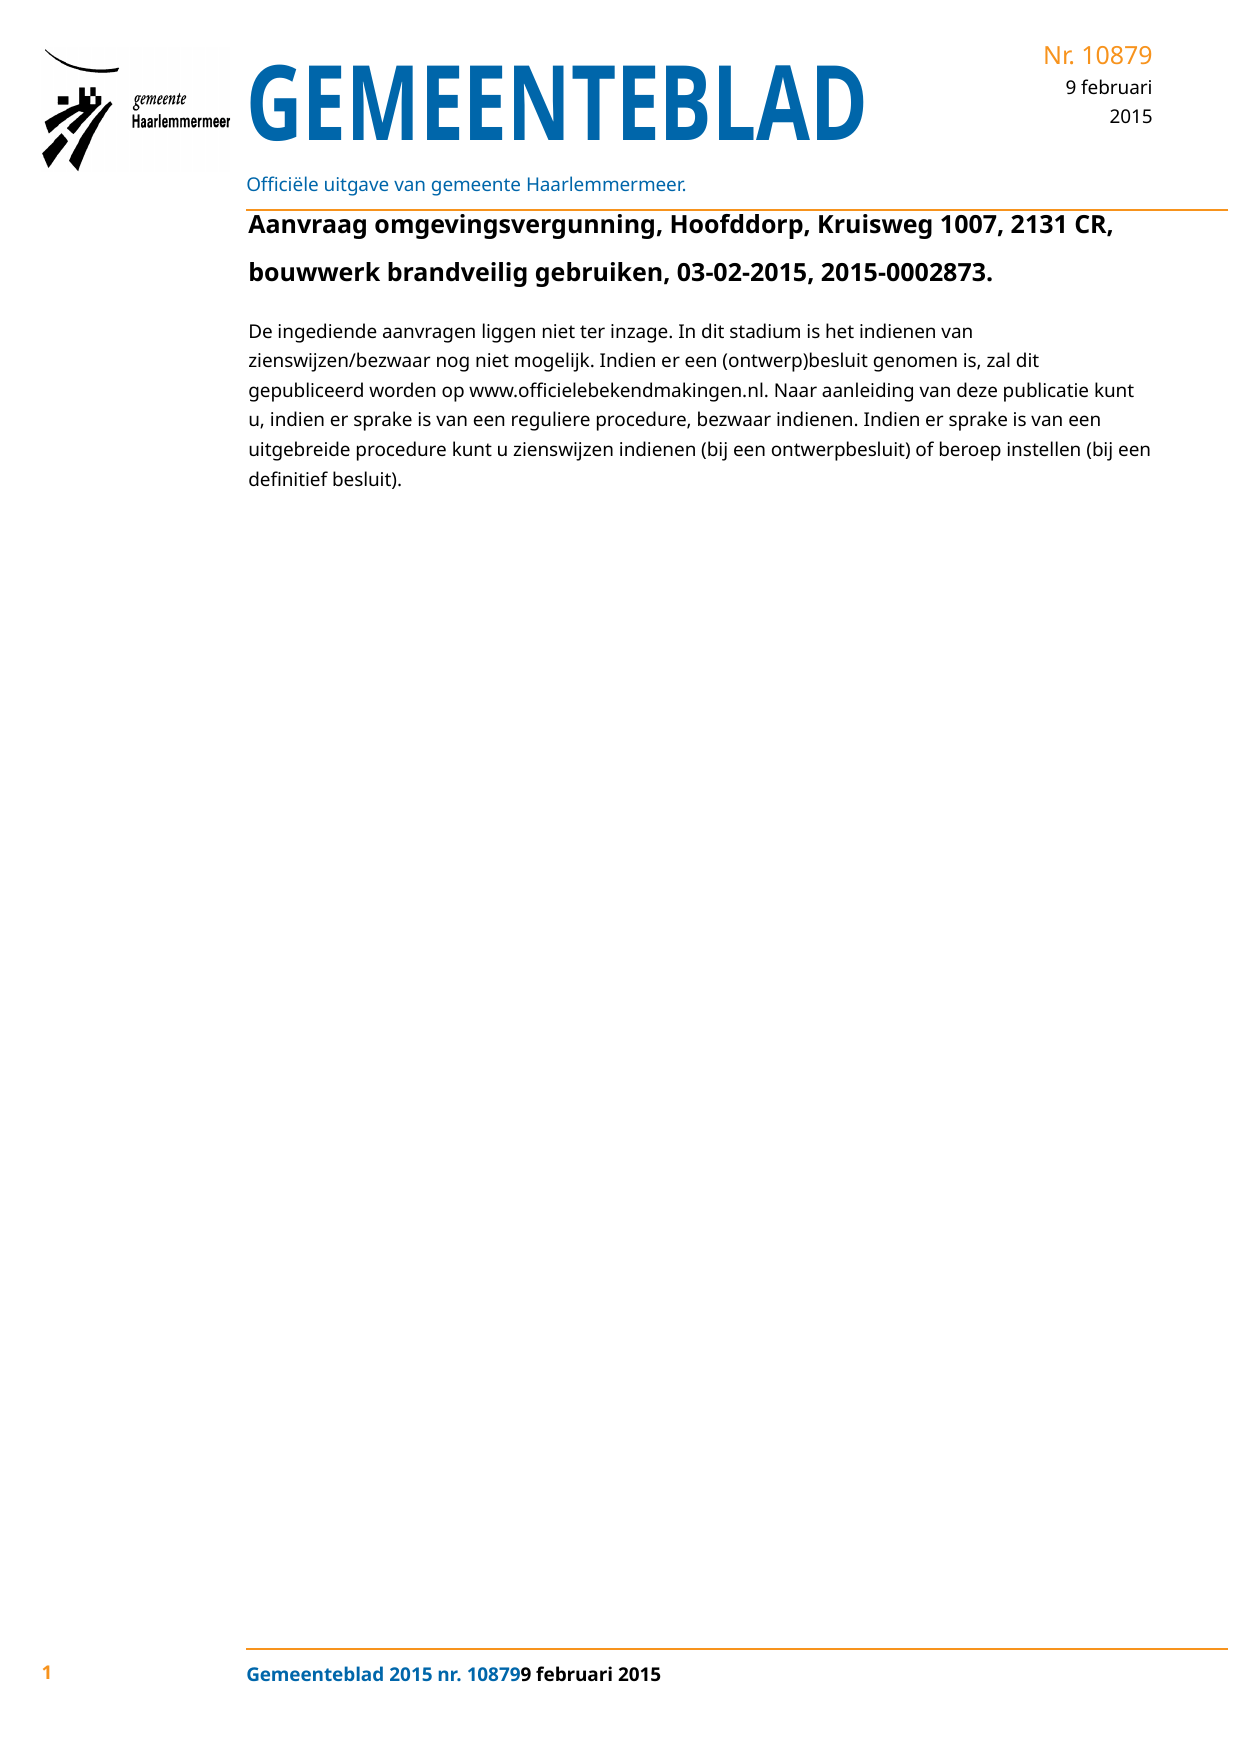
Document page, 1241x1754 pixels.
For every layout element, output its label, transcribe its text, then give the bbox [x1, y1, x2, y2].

text Aanvraag omgevingsvergunning, Hoofddorp, Kruisweg 1007, 2131 CR, bouwwerk brandveilig gebruiken, 03-02-2015, 2015-0002873. [248, 211, 1152, 288]
text De ingediende aanvragen liggen niet ter inzage. In dit stadium is het indienen van zienswijzen/bezwaar nog niet mogelijk. Indien er een (ontwerp)besluit genomen is, zal dit gepubliceerd worden op www.officielebekendmakingen.nl. Naar aanleiding van deze publicatie kunt u, indien er sprake is van een reguliere procedure, bezwaar indienen. Indien er sprake is van een uitgebreide procedure kunt u zienswijzen indienen (bij een ontwerpbesluit) of beroep instellen (bij een definitief besluit). [248, 318, 1152, 492]
picture [41, 47, 231, 172]
